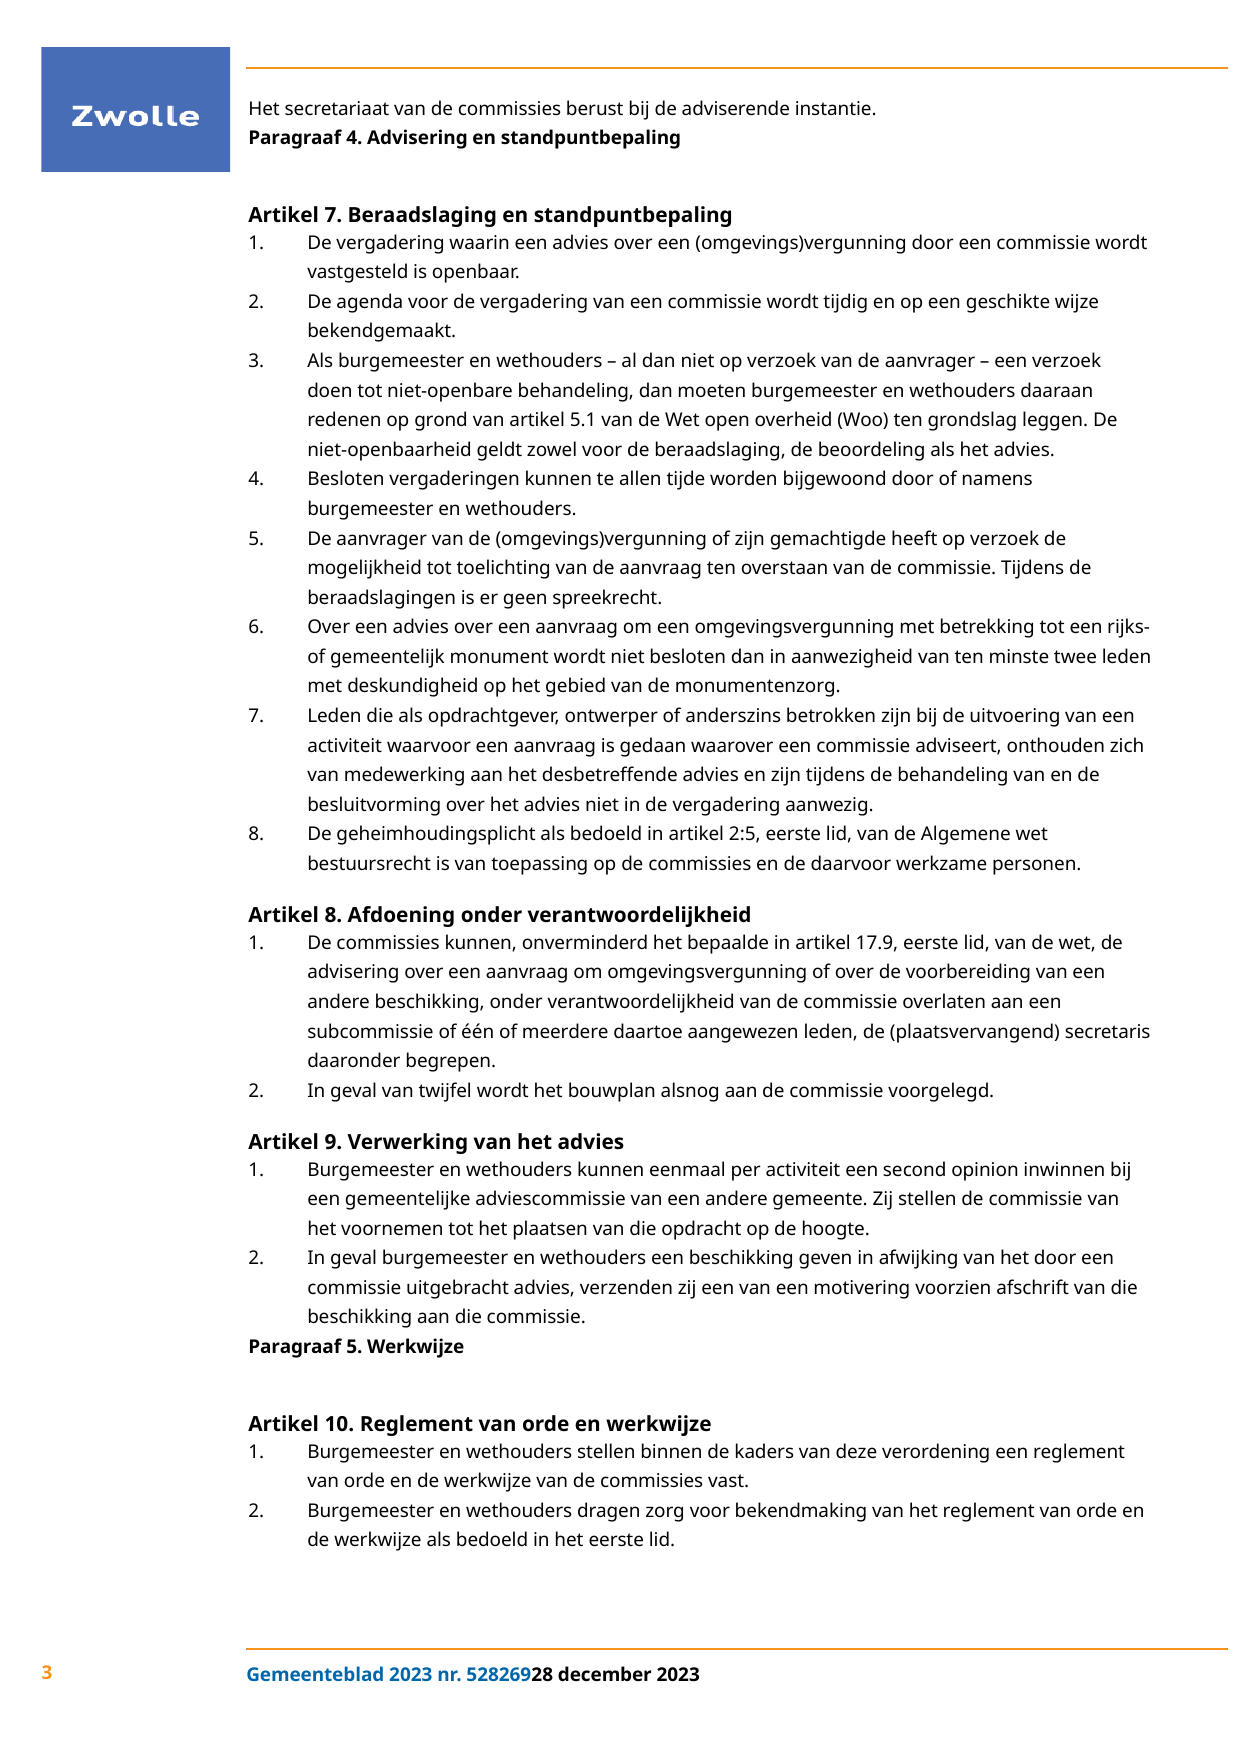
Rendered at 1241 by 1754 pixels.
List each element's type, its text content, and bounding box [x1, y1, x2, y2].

list De commissies kunnen, onverminderd het bepaalde in artikel 17.9, eerste lid, van de wet, de advisering over een aanvraag om omgevingsvergunning of over de voorbereiding van een andere beschikking, onder verantwoordelijkheid van de commissie overlaten aan een subcommissie of één of meerdere daartoe aangewezen leden, de (plaatsvervangend) secretaris daaronder begrepen. [248, 929, 1152, 1073]
list Burgemeester en wethouders kunnen eenmaal per activiteit een second opinion inwinnen bij een gemeentelijke adviescommissie van een andere gemeente. Zij stellen de commissie van het voornemen tot het plaatsen van die opdracht op de hoogte. [248, 1156, 1152, 1241]
list Leden die als opdrachtgever, ontwerper of anderszins betrokken zijn bij de uitvoering van een activiteit waarvoor een aanvraag is gedaan waarover een commissie adviseert, onthouden zich van medewerking aan het desbetreffende advies en zijn tijdens de behandeling van en de besluitvorming over het advies niet in de vergadering aanwezig. [248, 702, 1152, 817]
text Paragraaf 4. Advisering en standpuntbepaling [248, 124, 1152, 150]
list Burgemeester en wethouders stellen binnen de kaders van deze verordening een reglement van orde en de werkwijze van de commissies vast. [248, 1438, 1152, 1493]
picture [41, 47, 231, 172]
list De vergadering waarin een advies over een (omgevings)vergunning door een commissie wordt vastgesteld is openbaar. [248, 229, 1152, 284]
text Artikel 8. Afdoening onder verantwoordelijkheid [248, 901, 1152, 929]
text Paragraaf 5. Werkwijze [248, 1333, 1152, 1359]
list Burgemeester en wethouders dragen zorg voor bekendmaking van het reglement van orde en de werkwijze als bedoeld in het eerste lid. [248, 1497, 1152, 1552]
list Besloten vergaderingen kunnen te allen tijde worden bijgewoond door of namens burgemeester en wethouders. [248, 466, 1152, 521]
text Artikel 10. Reglement van orde en werkwijze [248, 1409, 1152, 1438]
list Als burgemeester en wethouders – al dan niet op verzoek van de aanvrager – een verzoek doen tot niet-openbare behandeling, dan moeten burgemeester en wethouders daaraan redenen op grond van artikel 5.1 van de Wet open overheid (Woo) ten grondslag leggen. De niet-openbaarheid geldt zowel voor de beraadslaging, de beoordeling als het advies. [248, 347, 1152, 462]
list Over een advies over een aanvraag om een omgevingsvergunning met betrekking tot een rijks- of gemeentelijk monument wordt niet besloten dan in aanwezigheid van ten minste twee leden met deskundigheid op het gebied van de monumentenzorg. [248, 613, 1152, 698]
list De agenda voor de vergadering van een commissie wordt tijdig en op een geschikte wijze bekendgemaakt. [248, 288, 1152, 343]
list De geheimhoudingsplicht als bedoeld in artikel 2:5, eerste lid, van de Algemene wet bestuursrecht is van toepassing op de commissies en de daarvoor werkzame personen. [248, 821, 1152, 876]
list In geval van twijfel wordt het bouwplan alsnog aan de commissie voorgelegd. [248, 1077, 1152, 1103]
text Het secretariaat van de commissies berust bij de adviserende instantie. [248, 95, 1152, 121]
list In geval burgemeester en wethouders een beschikking geven in afwijking van het door een commissie uitgebracht advies, verzenden zij een van een motivering voorzien afschrift van die beschikking aan die commissie. [248, 1244, 1152, 1329]
text Artikel 9. Verwerking van het advies [248, 1127, 1152, 1156]
text Artikel 7. Beraadslaging en standpuntbepaling [248, 201, 1152, 229]
list De aanvrager van de (omgevings)vergunning of zijn gemachtigde heeft op verzoek de mogelijkheid tot toelichting van de aanvraag ten overstaan van de commissie. Tijdens de beraadslagingen is er geen spreekrecht. [248, 525, 1152, 610]
